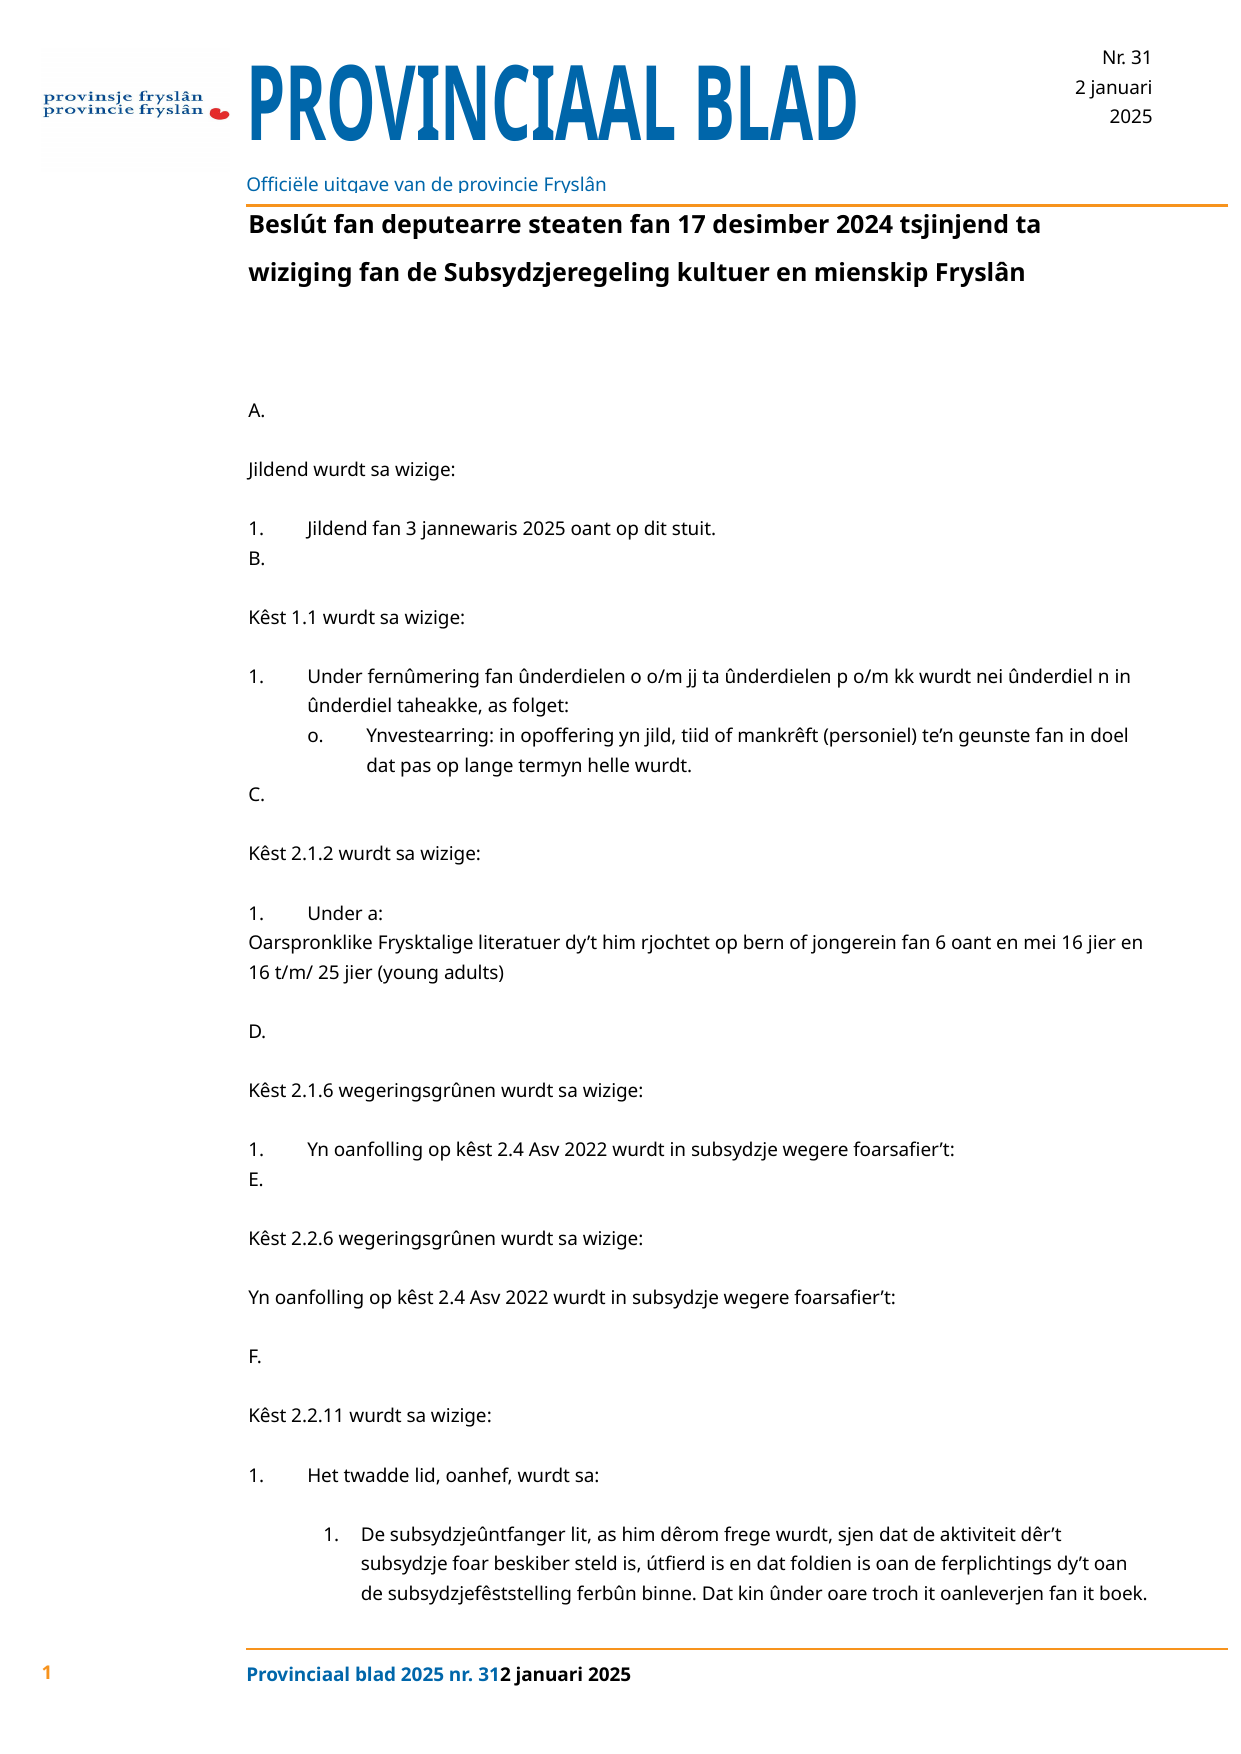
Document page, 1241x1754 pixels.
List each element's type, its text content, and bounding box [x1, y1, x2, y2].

text Kêst 2.2.6 wegeringsgrûnen wurdt sa wizige: [248, 1225, 1152, 1251]
text A. [248, 397, 1152, 422]
picture [41, 47, 231, 172]
list Under fernûmering fan ûnderdielen o o/m jj ta ûnderdielen p o/m kk wurdt nei ûnderdiel n in ûnderdiel taheakke, as folget: [248, 663, 1152, 718]
text Kêst 2.1.2 wurdt sa wizige: [248, 841, 1152, 866]
text Oarspronklike Frysktalige literatuer dy’t him rjochtet op bern of jongerein fan 6 oant en mei 16 jier en 16 t/m/ 25 jier (young adults) [248, 929, 1152, 984]
text D. [248, 1018, 1152, 1044]
text Kêst 2.1.6 wegeringsgrûnen wurdt sa wizige: [248, 1077, 1152, 1103]
list Yn oanfolling op kêst 2.4 Asv 2022 wurdt in subsydzje wegere foarsafier’t: [248, 1136, 1152, 1162]
text Beslút fan deputearre steaten fan 17 desimber 2024 tsjinjend ta wiziging fan de Subsydzjeregeling kultuer en mienskip Fryslân [248, 207, 1152, 288]
text Kêst 1.1 wurdt sa wizige: [248, 604, 1152, 629]
text B. [248, 545, 1152, 570]
list De subsydzjeûntfanger lit, as him dêrom frege wurdt, sjen dat de aktiviteit dêr’t subsydzje foar beskiber steld is, útfierd is en dat foldien is oan de ferplichtings dy’t oan de subsydzjefêststelling ferbûn binne. Dat kin ûnder oare troch it oanleverjen fan it boek. [323, 1521, 1152, 1606]
list Under a: [248, 900, 1152, 925]
text Yn oanfolling op kêst 2.4 Asv 2022 wurdt in subsydzje wegere foarsafier’t: [248, 1284, 1152, 1310]
list Ynvestearring: in opoffering yn jild, tiid of mankrêft (personiel) te’n geunste fan in doel dat pas op lange termyn helle wurdt. [307, 722, 1152, 777]
text Kêst 2.2.11 wurdt sa wizige: [248, 1403, 1152, 1428]
text F. [248, 1343, 1152, 1369]
text C. [248, 781, 1152, 807]
text E. [248, 1166, 1152, 1192]
list Jildend fan 3 jannewaris 2025 oant op dit stuit. [248, 515, 1152, 541]
list Het twadde lid, oanhef, wurdt sa: [248, 1462, 1152, 1487]
text Jildend wurdt sa wizige: [248, 456, 1152, 482]
